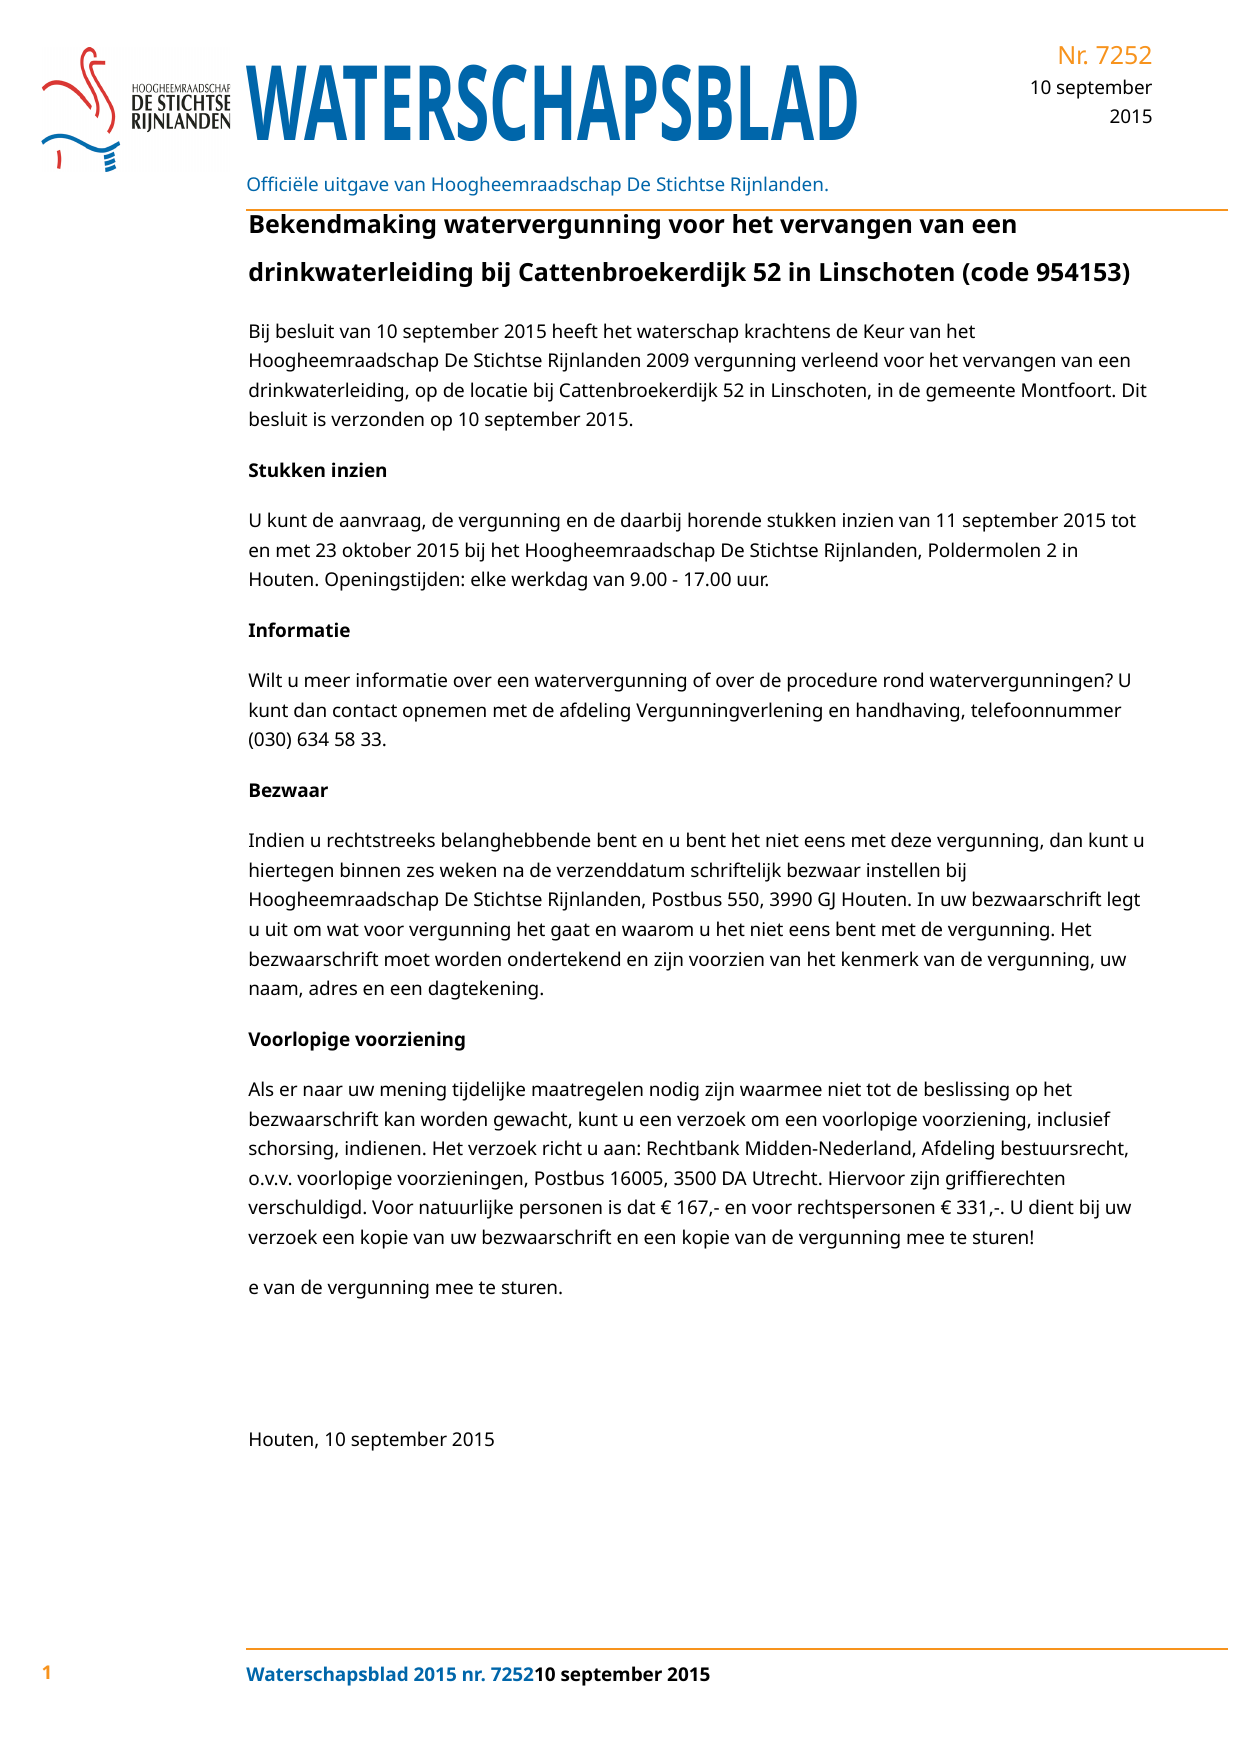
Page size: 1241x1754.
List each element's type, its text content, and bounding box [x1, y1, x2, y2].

text e van de vergunning mee te sturen. [248, 1274, 1152, 1300]
text Stukken inzien [248, 457, 1152, 483]
text Bezwaar [248, 777, 1152, 803]
text Indien u rechtstreeks belanghebbende bent en u bent het niet eens met deze vergunning, dan kunt u hiertegen binnen zes weken na de verzenddatum schriftelijk bezwaar instellen bij Hoogheemraadschap De Stichtse Rijnlanden, Postbus 550, 3990 GJ Houten. In uw bezwaarschrift legt u uit om wat voor vergunning het gaat en waarom u het niet eens bent met de vergunning. Het bezwaarschrift moet worden ondertekend en zijn voorzien van het kenmerk van de vergunning, uw naam, adres en een dagtekening. [248, 827, 1152, 1001]
picture [41, 47, 231, 172]
text Wilt u meer informatie over een watervergunning of over de procedure rond watervergunningen? U kunt dan contact opnemen met de afdeling Vergunningverlening en handhaving, telefoonnummer (030) 634 58 33. [248, 667, 1152, 752]
text Houten, 10 september 2015 [248, 1426, 1152, 1452]
text Bij besluit van 10 september 2015 heeft het waterschap krachtens de Keur van het Hoogheemraadschap De Stichtse Rijnlanden 2009 vergunning verleend voor het vervangen van een drinkwaterleiding, op de locatie bij Cattenbroekerdijk 52 in Linschoten, in de gemeente Montfoort. Dit besluit is verzonden op 10 september 2015. [248, 318, 1152, 432]
text Bekendmaking watervergunning voor het vervangen van een drinkwaterleiding bij Cattenbroekerdijk 52 in Linschoten (code 954153) [248, 211, 1152, 288]
text Voorlopige voorziening [248, 1026, 1152, 1052]
text Als er naar uw mening tijdelijke maatregelen nodig zijn waarmee niet tot de beslissing op het bezwaarschrift kan worden gewacht, kunt u een verzoek om een voorlopige voorziening, inclusief schorsing, indienen. Het verzoek richt u aan: Rechtbank Midden-Nederland, Afdeling bestuursrecht, o.v.v. voorlopige voorzieningen, Postbus 16005, 3500 DA Utrecht. Hiervoor zijn griffierechten verschuldigd. Voor natuurlijke personen is dat € 167,- en voor rechtspersonen € 331,-. U dient bij uw verzoek een kopie van uw bezwaarschrift en een kopie van de vergunning mee te sturen! [248, 1076, 1152, 1250]
text Informatie [248, 617, 1152, 643]
text U kunt de aanvraag, de vergunning en de daarbij horende stukken inzien van 11 september 2015 tot en met 23 oktober 2015 bij het Hoogheemraadschap De Stichtse Rijnlanden, Poldermolen 2 in Houten. Openingstijden: elke werkdag van 9.00 - 17.00 uur. [248, 507, 1152, 592]
